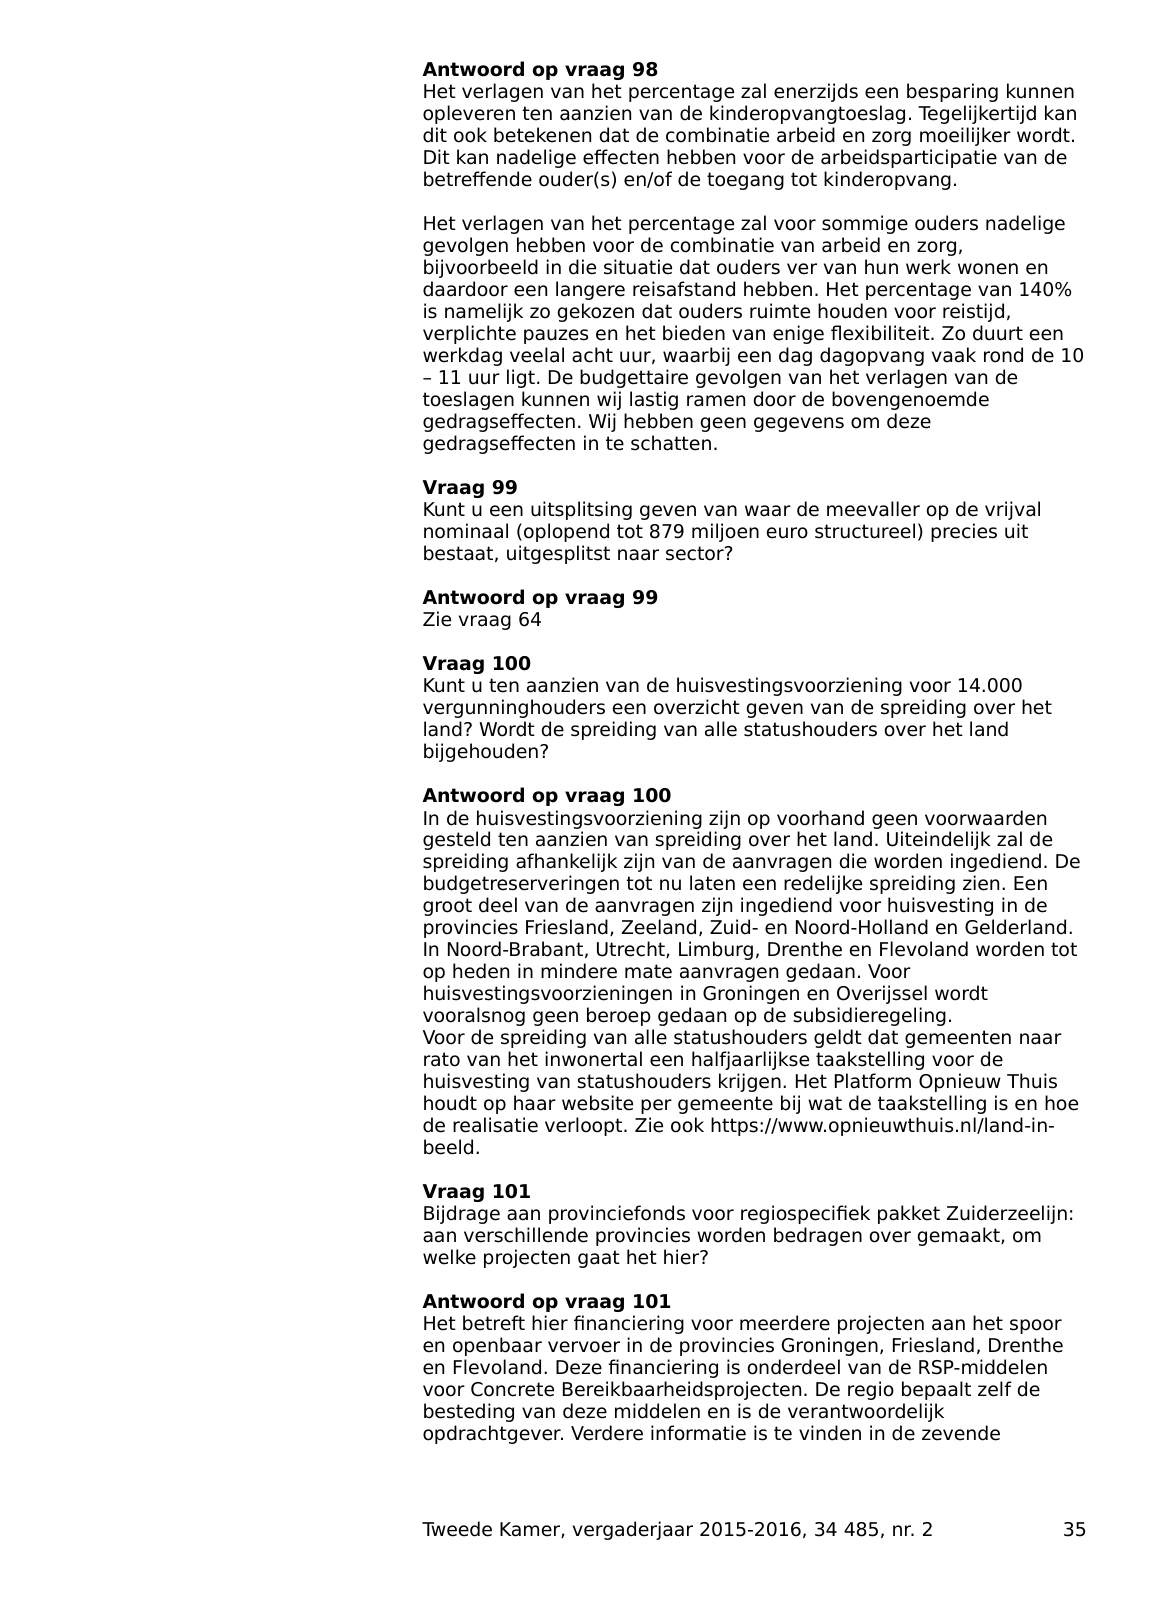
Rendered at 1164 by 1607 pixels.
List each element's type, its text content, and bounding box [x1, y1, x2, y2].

text Antwoord op vraag 98 [422, 59, 1087, 81]
text Kunt u een uitsplitsing geven van waar de meevaller op de vrijval nominaal (oplopend tot 879 miljoen euro structureel) precies uit bestaat, uitgesplitst naar sector? [422, 499, 1087, 565]
text Het verlagen van het percentage zal enerzijds een besparing kunnen opleveren ten aanzien van de kinderopvangtoeslag. Tegelijkertijd kan dit ook betekenen dat de combinatie arbeid en zorg moeilijker wordt. Dit kan nadelige effecten hebben voor de arbeidsparticipatie van de betreffende ouder(s) en/of de toegang tot kinderopvang. [422, 81, 1087, 191]
text Antwoord op vraag 101 [422, 1291, 1087, 1313]
text In de huisvestingsvoorziening zijn op voorhand geen voorwaarden gesteld ten aanzien van spreiding over het land. Uiteindelijk zal de spreiding afhankelijk zijn van de aanvragen die worden ingediend. De budgetreserveringen tot nu laten een redelijke spreiding zien. Een groot deel van de aanvragen zijn ingediend voor huisvesting in de provincies Friesland, Zeeland, Zuid- en Noord-Holland en Gelderland. In Noord-Brabant, Utrecht, Limburg, Drenthe en Flevoland worden tot op heden in mindere mate aanvragen gedaan. Voor huisvestingsvoorzieningen in Groningen en Overijssel wordt vooralsnog geen beroep gedaan op de subsidieregeling. [422, 807, 1087, 1027]
text Antwoord op vraag 99 [422, 587, 1087, 609]
text Vraag 100 [422, 653, 1087, 675]
text Kunt u ten aanzien van de huisvestingsvoorziening voor 14.000 vergunninghouders een overzicht geven van de spreiding over het land? Wordt de spreiding van alle statushouders over het land bijgehouden? [422, 675, 1087, 763]
text Het verlagen van het percentage zal voor sommige ouders nadelige gevolgen hebben voor de combinatie van arbeid en zorg, bijvoorbeeld in die situatie dat ouders ver van hun werk wonen en daardoor een langere reisafstand hebben. Het percentage van 140% is namelijk zo gekozen dat ouders ruimte houden voor reistijd, verplichte pauzes en het bieden van enige flexibiliteit. Zo duurt een werkdag veelal acht uur, waarbij een dag dagopvang vaak rond de 10 – 11 uur ligt. De budgettaire gevolgen van het verlagen van de toeslagen kunnen wij lastig ramen door de bovengenoemde gedragseffecten. Wij hebben geen gegevens om deze gedragseffecten in te schatten. [422, 213, 1087, 455]
text Bijdrage aan provinciefonds voor regiospecifiek pakket Zuiderzeelijn: aan verschillende provincies worden bedragen over gemaakt, om welke projecten gaat het hier? [422, 1203, 1087, 1269]
text Voor de spreiding van alle statushouders geldt dat gemeenten naar rato van het inwonertal een halfjaarlijkse taakstelling voor de huisvesting van statushouders krijgen. Het Platform Opnieuw Thuis houdt op haar website per gemeente bij wat de taakstelling is en hoe de realisatie verloopt. Zie ook https://www.opnieuwthuis.nl/land-in-beeld. [422, 1027, 1087, 1159]
text Vraag 101 [422, 1181, 1087, 1203]
text Het betreft hier financiering voor meerdere projecten aan het spoor en openbaar vervoer in de provincies Groningen, Friesland, Drenthe en Flevoland. Deze financiering is onderdeel van de RSP-middelen voor Concrete Bereikbaarheidsprojecten. De regio bepaalt zelf de besteding van deze middelen en is de verantwoordelijk opdrachtgever. Verdere informatie is te vinden in de zevende [422, 1313, 1087, 1445]
text Vraag 99 [422, 477, 1087, 499]
text Zie vraag 64 [422, 609, 1087, 631]
text Antwoord op vraag 100 [422, 785, 1087, 807]
